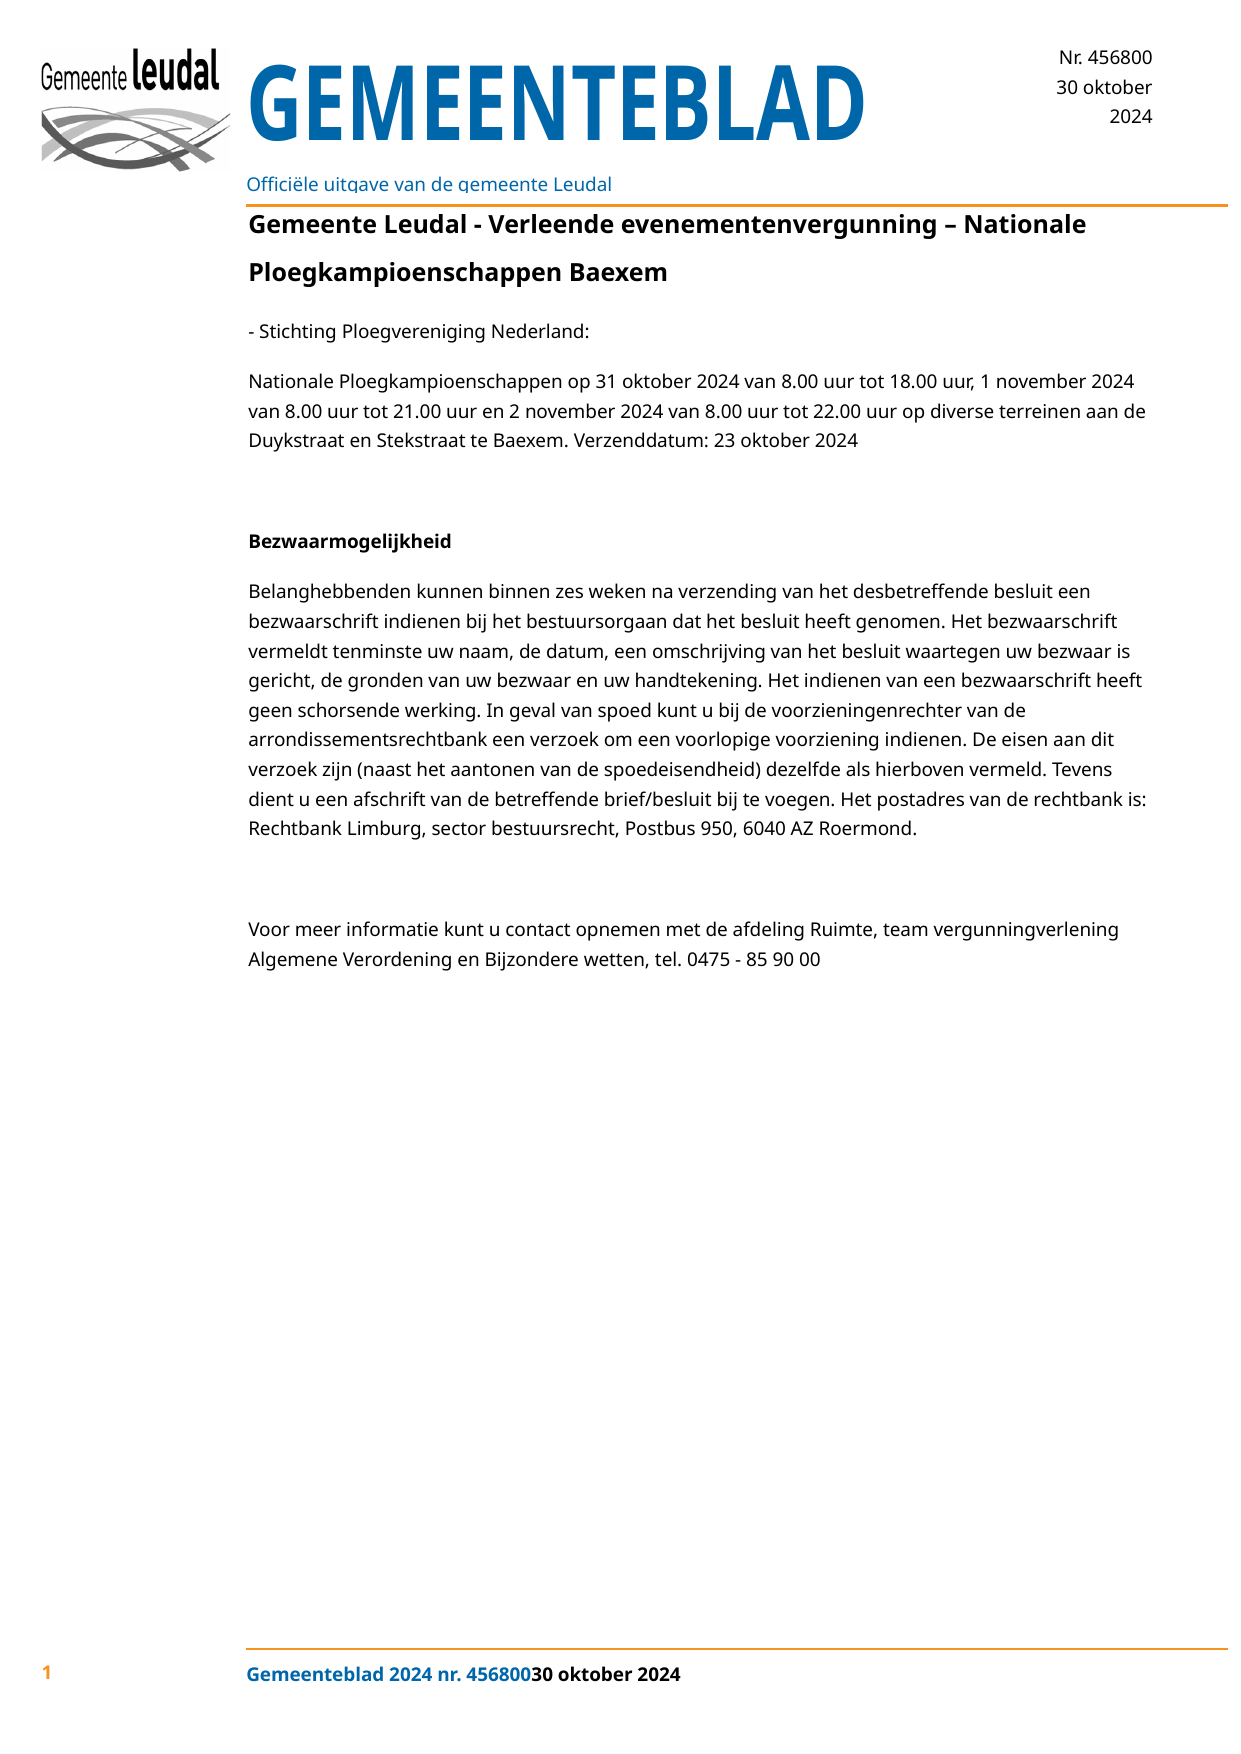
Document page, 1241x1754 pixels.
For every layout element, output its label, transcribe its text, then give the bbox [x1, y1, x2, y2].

text - Stichting Ploegvereniging Nederland: [248, 318, 1152, 344]
picture [41, 47, 231, 172]
text Belanghebbenden kunnen binnen zes weken na verzending van het desbetreffende besluit een bezwaarschrift indienen bij het bestuursorgaan dat het besluit heeft genomen. Het bezwaarschrift vermeldt tenminste uw naam, de datum, een omschrijving van het besluit waartegen uw bezwaar is gericht, de gronden van uw bezwaar en uw handtekening. Het indienen van een bezwaarschrift heeft geen schorsende werking. In geval van spoed kunt u bij de voorzieningenrechter van de arrondissementsrechtbank een verzoek om een voorlopige voorziening indienen. De eisen aan dit verzoek zijn (naast het aantonen van de spoedeisendheid) dezelfde als hierboven vermeld. Tevens dient u een afschrift van de betreffende brief/besluit bij te voegen. Het postadres van de rechtbank is: Rechtbank Limburg, sector bestuursrecht, Postbus 950, 6040 AZ Roermond. [248, 579, 1152, 841]
text Gemeente Leudal - Verleende evenementenvergunning – Nationale Ploegkampioenschappen Baexem [248, 207, 1152, 288]
text Bezwaarmogelijkheid [248, 528, 1152, 554]
text Voor meer informatie kunt u contact opnemen met de afdeling Ruimte, team vergunningverlening Algemene Verordening en Bijzondere wetten, tel. 0475 - 85 90 00 [248, 916, 1152, 972]
text Nationale Ploegkampioenschappen op 31 oktober 2024 van 8.00 uur tot 18.00 uur, 1 november 2024 van 8.00 uur tot 21.00 uur en 2 november 2024 van 8.00 uur tot 22.00 uur op diverse terreinen aan de Duykstraat en Stekstraat te Baexem. Verzenddatum: 23 oktober 2024 [248, 368, 1152, 453]
